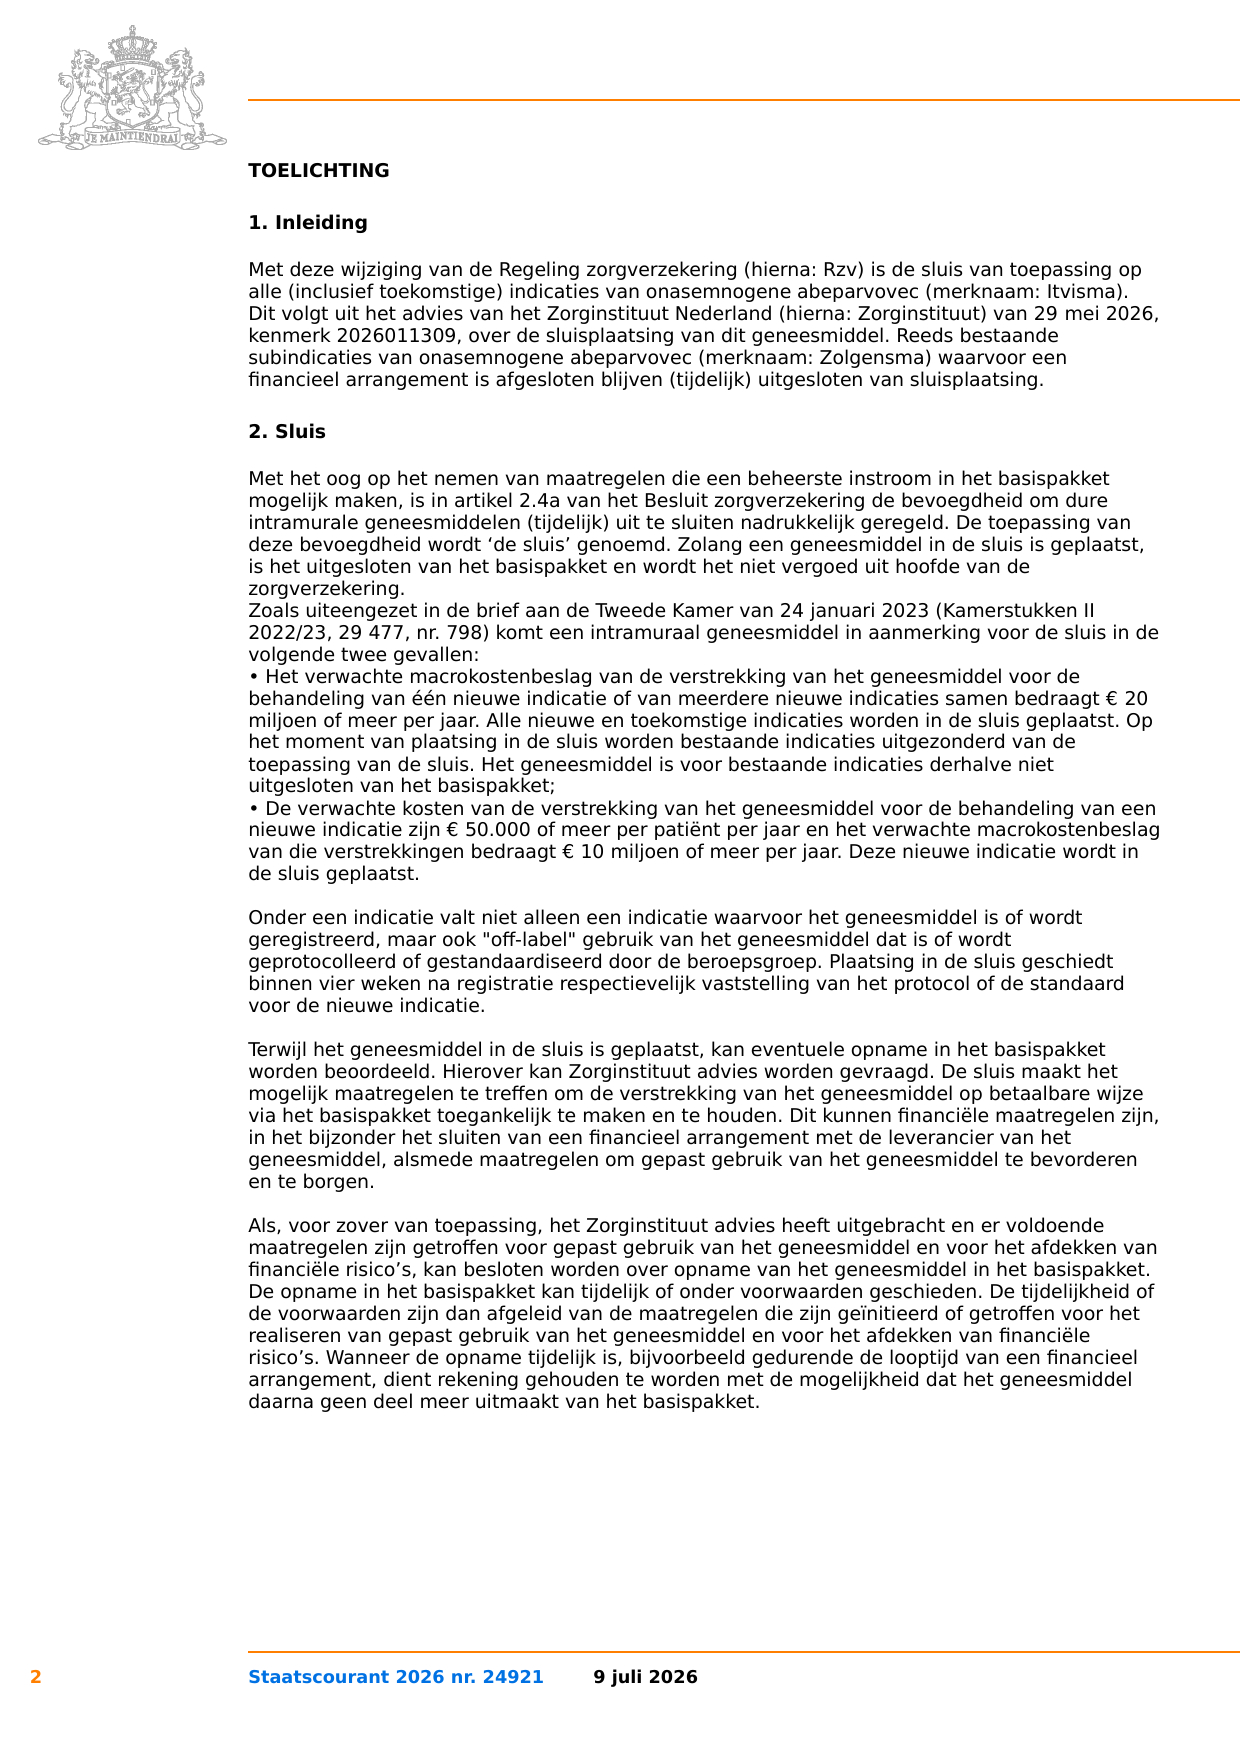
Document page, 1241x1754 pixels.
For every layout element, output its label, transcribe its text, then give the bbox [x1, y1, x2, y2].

subtitle 1. Inleiding [248, 212, 1163, 234]
text Zoals uiteengezet in de brief aan de Tweede Kamer van 24 januari 2023 (Kamerstukken II 2022/23, 29 477, nr. 798) komt een intramuraal geneesmiddel in aanmerking voor de sluis in de volgende twee gevallen: [248, 599, 1163, 666]
text Met deze wijziging van de Regeling zorgverzekering (hierna: Rzv) is de sluis van toepassing op alle (inclusief toekomstige) indicaties van onasemnogene abeparvovec (merknaam: Itvisma). [248, 259, 1163, 303]
picture [38, 25, 227, 150]
text • Het verwachte macrokostenbeslag van de verstrekking van het geneesmiddel voor de behandeling van één nieuwe indicatie of van meerdere nieuwe indicaties samen bedraagt € 20 miljoen of meer per jaar. Alle nieuwe en toekomstige indicaties worden in de sluis geplaatst. Op het moment van plaatsing in de sluis worden bestaande indicaties uitgezonderd van de toepassing van de sluis. Het geneesmiddel is voor bestaande indicaties derhalve niet uitgesloten van het basispakket; [248, 666, 1163, 797]
text Als, voor zover van toepassing, het Zorginstituut advies heeft uitgebracht en er voldoende maatregelen zijn getroffen voor gepast gebruik van het geneesmiddel en voor het afdekken van financiële risico’s, kan besloten worden over opname van het geneesmiddel in het basispakket. [248, 1215, 1163, 1281]
subtitle 2. Sluis [248, 421, 1163, 443]
text De opname in het basispakket kan tijdelijk of onder voorwaarden geschieden. De tijdelijkheid of de voorwaarden zijn dan afgeleid van de maatregelen die zijn geïnitieerd of getroffen voor het realiseren van gepast gebruik van het geneesmiddel en voor het afdekken van financiële risico’s. Wanneer de opname tijdelijk is, bijvoorbeeld gedurende de looptijd van een financieel arrangement, dient rekening gehouden te worden met de mogelijkheid dat het geneesmiddel daarna geen deel meer uitmaakt van het basispakket. [248, 1281, 1163, 1412]
text • De verwachte kosten van de verstrekking van het geneesmiddel voor de behandeling van een nieuwe indicatie zijn € 50.000 of meer per patiënt per jaar en het verwachte macrokostenbeslag van die verstrekkingen bedraagt € 10 miljoen of meer per jaar. Deze nieuwe indicatie wordt in de sluis geplaatst. [248, 797, 1163, 885]
text Met het oog op het nemen van maatregelen die een beheerste instroom in het basispakket mogelijk maken, is in artikel 2.4a van het Besluit zorgverzekering de bevoegdheid om dure intramurale geneesmiddelen (tijdelijk) uit te sluiten nadrukkelijk geregeld. De toepassing van deze bevoegdheid wordt ‘de sluis’ genoemd. Zolang een geneesmiddel in de sluis is geplaatst, is het uitgesloten van het basispakket en wordt het niet vergoed uit hoofde van de zorgverzekering. [248, 468, 1163, 599]
text Onder een indicatie valt niet alleen een indicatie waarvoor het geneesmiddel is of wordt geregistreerd, maar ook "off-label" gebruik van het geneesmiddel dat is of wordt geprotocolleerd of gestandaardiseerd door de beroepsgroep. Plaatsing in de sluis geschiedt binnen vier weken na registratie respectievelijk vaststelling van het protocol of de standaard voor de nieuwe indicatie. [248, 907, 1163, 1017]
text Terwijl het geneesmiddel in de sluis is geplaatst, kan eventuele opname in het basispakket worden beoordeeld. Hierover kan Zorginstituut advies worden gevraagd. De sluis maakt het mogelijk maatregelen te treffen om de verstrekking van het geneesmiddel op betaalbare wijze via het basispakket toegankelijk te maken en te houden. Dit kunnen financiële maatregelen zijn, in het bijzonder het sluiten van een financieel arrangement met de leverancier van het geneesmiddel, alsmede maatregelen om gepast gebruik van het geneesmiddel te bevorderen en te borgen. [248, 1039, 1163, 1193]
subtitle TOELICHTING [248, 160, 1163, 182]
text Dit volgt uit het advies van het Zorginstituut Nederland (hierna: Zorginstituut) van 29 mei 2026, kenmerk 2026011309, over de sluisplaatsing van dit geneesmiddel. Reeds bestaande subindicaties van onasemnogene abeparvovec (merknaam: Zolgensma) waarvoor een financieel arrangement is afgesloten blijven (tijdelijk) uitgesloten van sluisplaatsing. [248, 303, 1163, 391]
